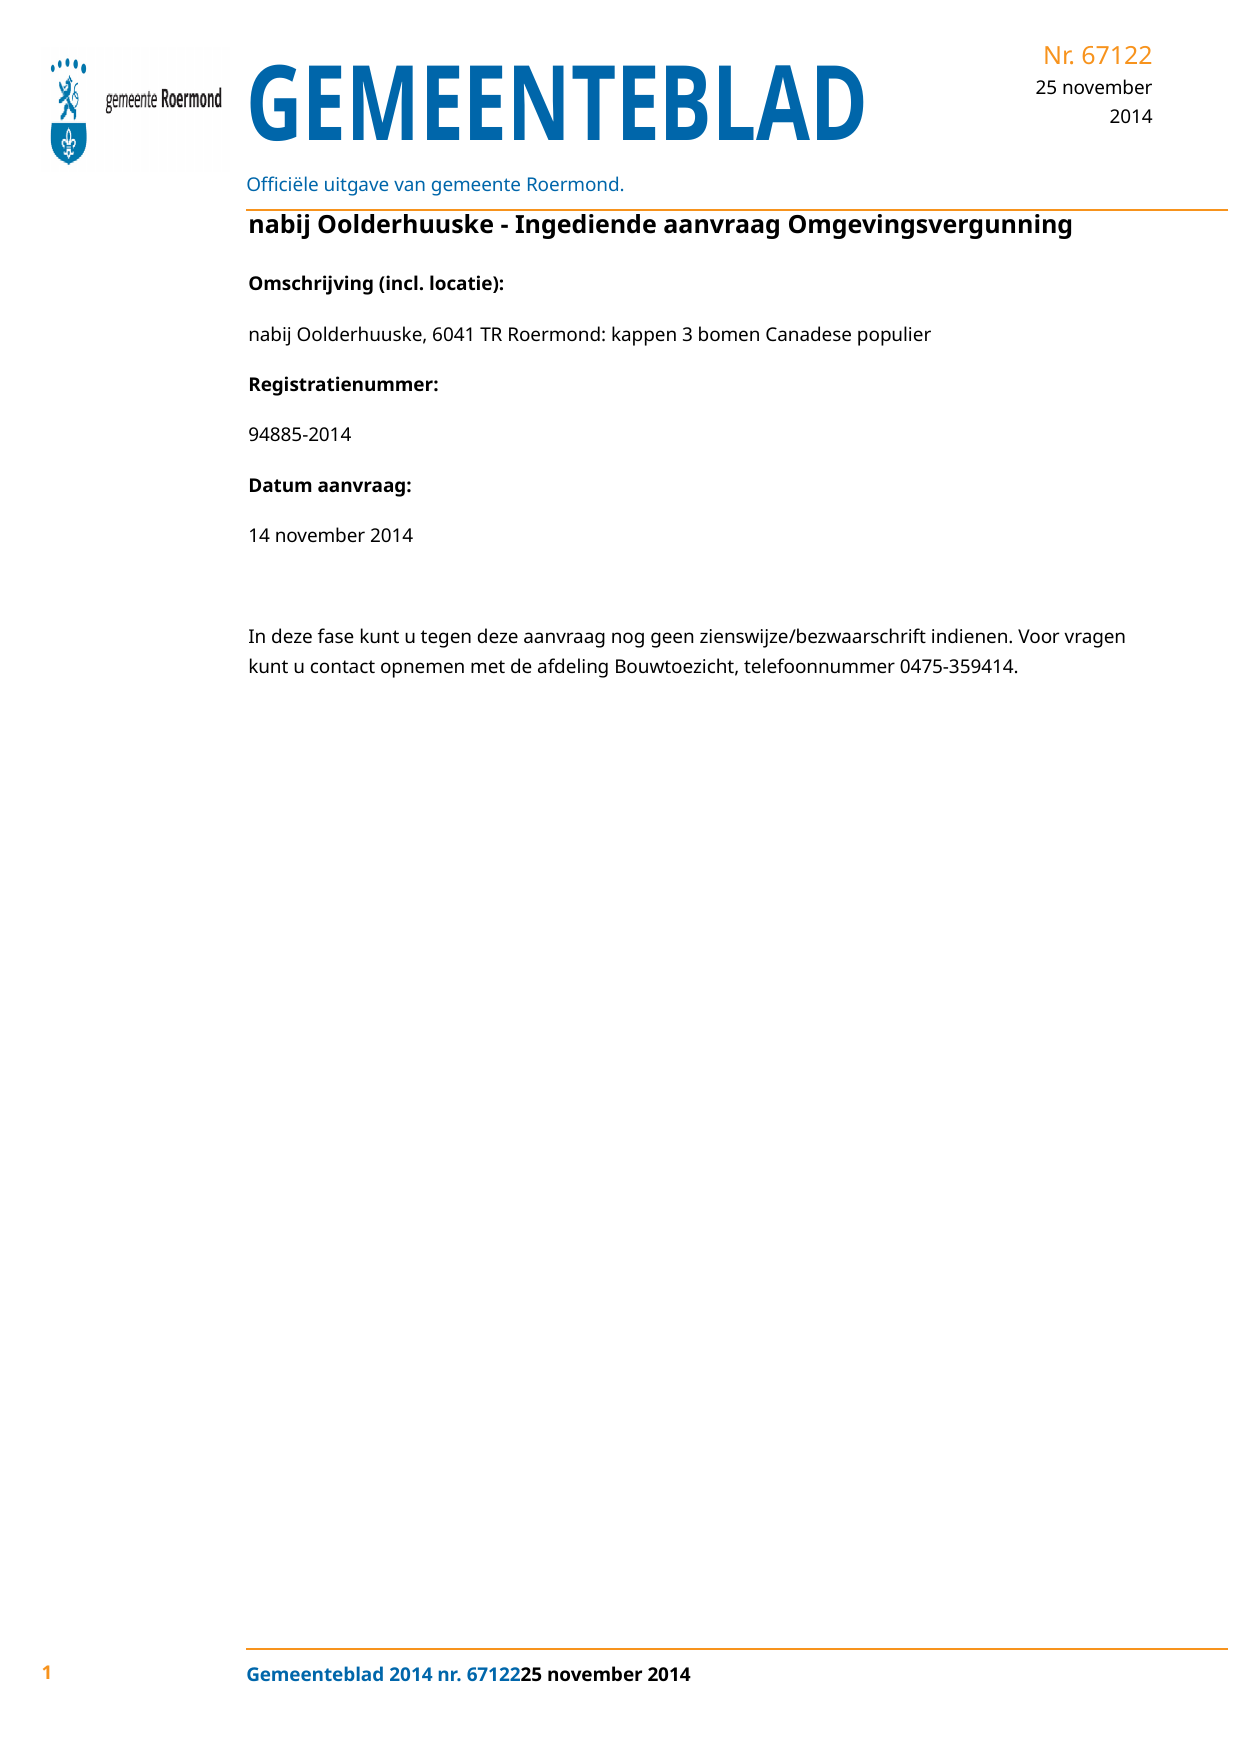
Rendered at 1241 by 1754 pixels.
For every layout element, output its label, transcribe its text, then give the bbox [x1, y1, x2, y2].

text 14 november 2014 [248, 522, 1152, 548]
text Omschrijving (incl. locatie): [248, 270, 1152, 296]
text nabij Oolderhuuske, 6041 TR Roermond: kappen 3 bomen Canadese populier [248, 321, 1152, 346]
text nabij Oolderhuuske - Ingediende aanvraag Omgevingsvergunning [248, 211, 1152, 241]
text Datum aanvraag: [248, 472, 1152, 498]
text 94885-2014 [248, 422, 1152, 447]
text In deze fase kunt u tegen deze aanvraag nog geen zienswijze/bezwaarschrift indienen. Voor vragen kunt u contact opnemen met de afdeling Bouwtoezicht, telefoonnummer 0475-359414. [248, 623, 1152, 678]
picture [41, 47, 231, 172]
text Registratienummer: [248, 371, 1152, 397]
